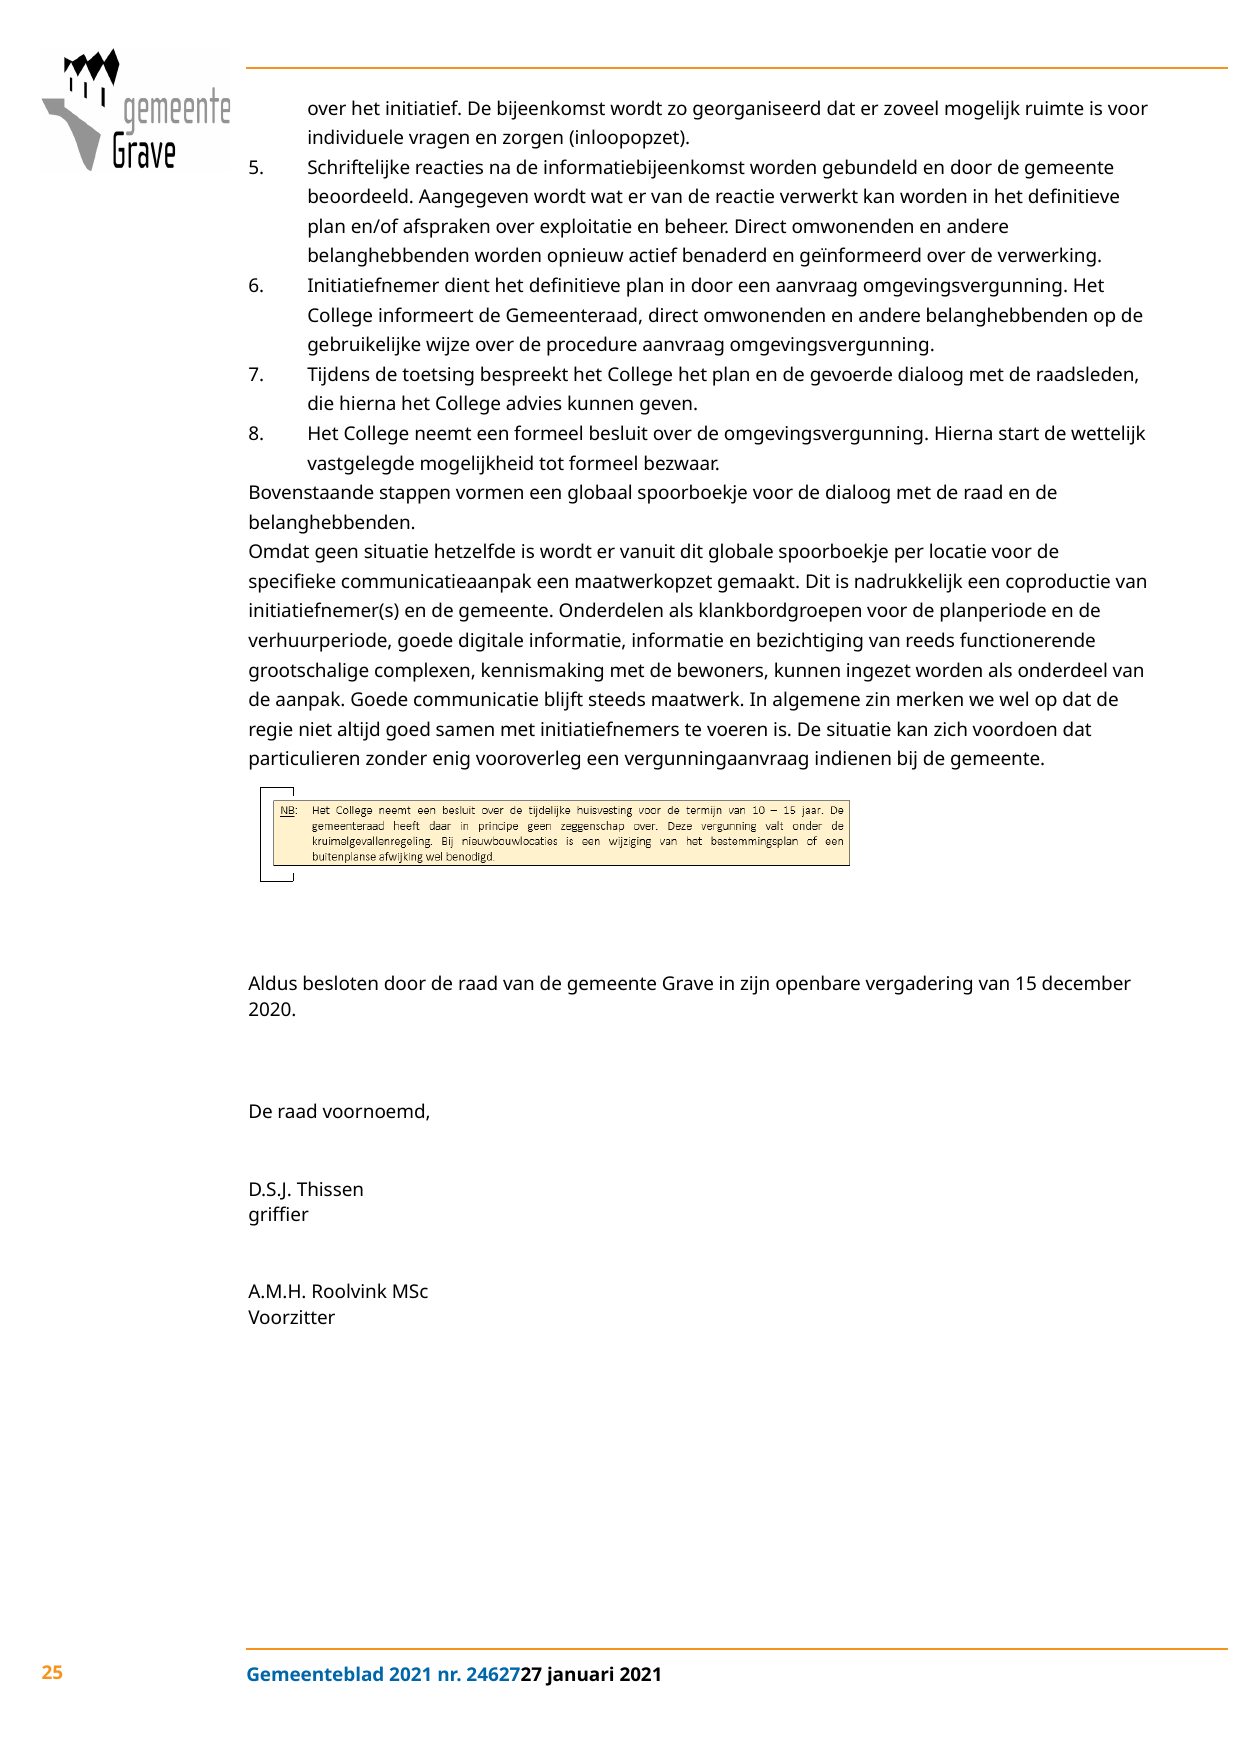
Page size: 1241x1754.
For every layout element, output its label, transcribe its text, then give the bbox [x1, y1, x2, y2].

list Tijdens de toetsing bespreekt het College het plan en de gevoerde dialoog met de raadsleden, die hierna het College advies kunnen geven. [248, 361, 1152, 416]
text griffier [248, 1202, 1152, 1227]
text De raad voornoemd, [248, 1099, 1152, 1124]
list Schriftelijke reacties na de informatiebijeenkomst worden gebundeld en door de gemeente beoordeeld. Aangegeven wordt wat er van de reactie verwerkt kan worden in het definitieve plan en/of afspraken over exploitatie en beheer. Direct omwonenden en andere belanghebbenden worden opnieuw actief benaderd en geïnformeerd over de verwerking. [248, 154, 1152, 268]
list Initiatiefnemer dient het definitieve plan in door een aanvraag omgevingsvergunning. Het College informeert de Gemeenteraad, direct omwonenden en andere belanghebbenden op de gebruikelijke wijze over de procedure aanvraag omgevingsvergunning. [248, 272, 1152, 357]
list Het College neemt een formeel besluit over de omgevingsvergunning. Hierna start de wettelijk vastgelegde mogelijkheid tot formeel bezwaar. [248, 420, 1152, 476]
text Omdat geen situatie hetzelfde is wordt er vanuit dit globale spoorboekje per locatie voor de specifieke communicatieaanpak een maatwerkopzet gemaakt. Dit is nadrukkelijk een coproductie van initiatiefnemer(s) en de gemeente. Onderdelen als klankbordgroepen voor de planperiode en de verhuurperiode, goede digitale informatie, informatie en bezichtiging van reeds functionerende grootschalige complexen, kennismaking met de bewoners, kunnen ingezet worden als onderdeel van de aanpak. Goede communicatie blijft steeds maatwerk. In algemene zin merken we wel op dat de regie niet altijd goed samen met initiatiefnemers te voeren is. De situatie kan zich voordoen dat particulieren zonder enig vooroverleg een vergunningaanvraag indienen bij de gemeente. [248, 538, 1152, 771]
text Voorzitter [248, 1304, 1152, 1330]
text Bovenstaande stappen vormen een globaal spoorboekje voor de dialoog met de raad en de belanghebbenden. [248, 479, 1152, 535]
text Aldus besloten door de raad van de gemeente Grave in zijn openbare vergadering van 15 december 2020. [248, 970, 1152, 1021]
list over het initiatief. De bijeenkomst wordt zo georganiseerd dat er zoveel mogelijk ruimte is voor individuele vragen en zorgen (inloopopzet). [248, 95, 1152, 150]
text D.S.J. Thissen [248, 1176, 1152, 1202]
text A.M.H. Roolvink MSc [248, 1279, 1152, 1304]
picture [41, 47, 231, 172]
picture [268, 796, 860, 873]
